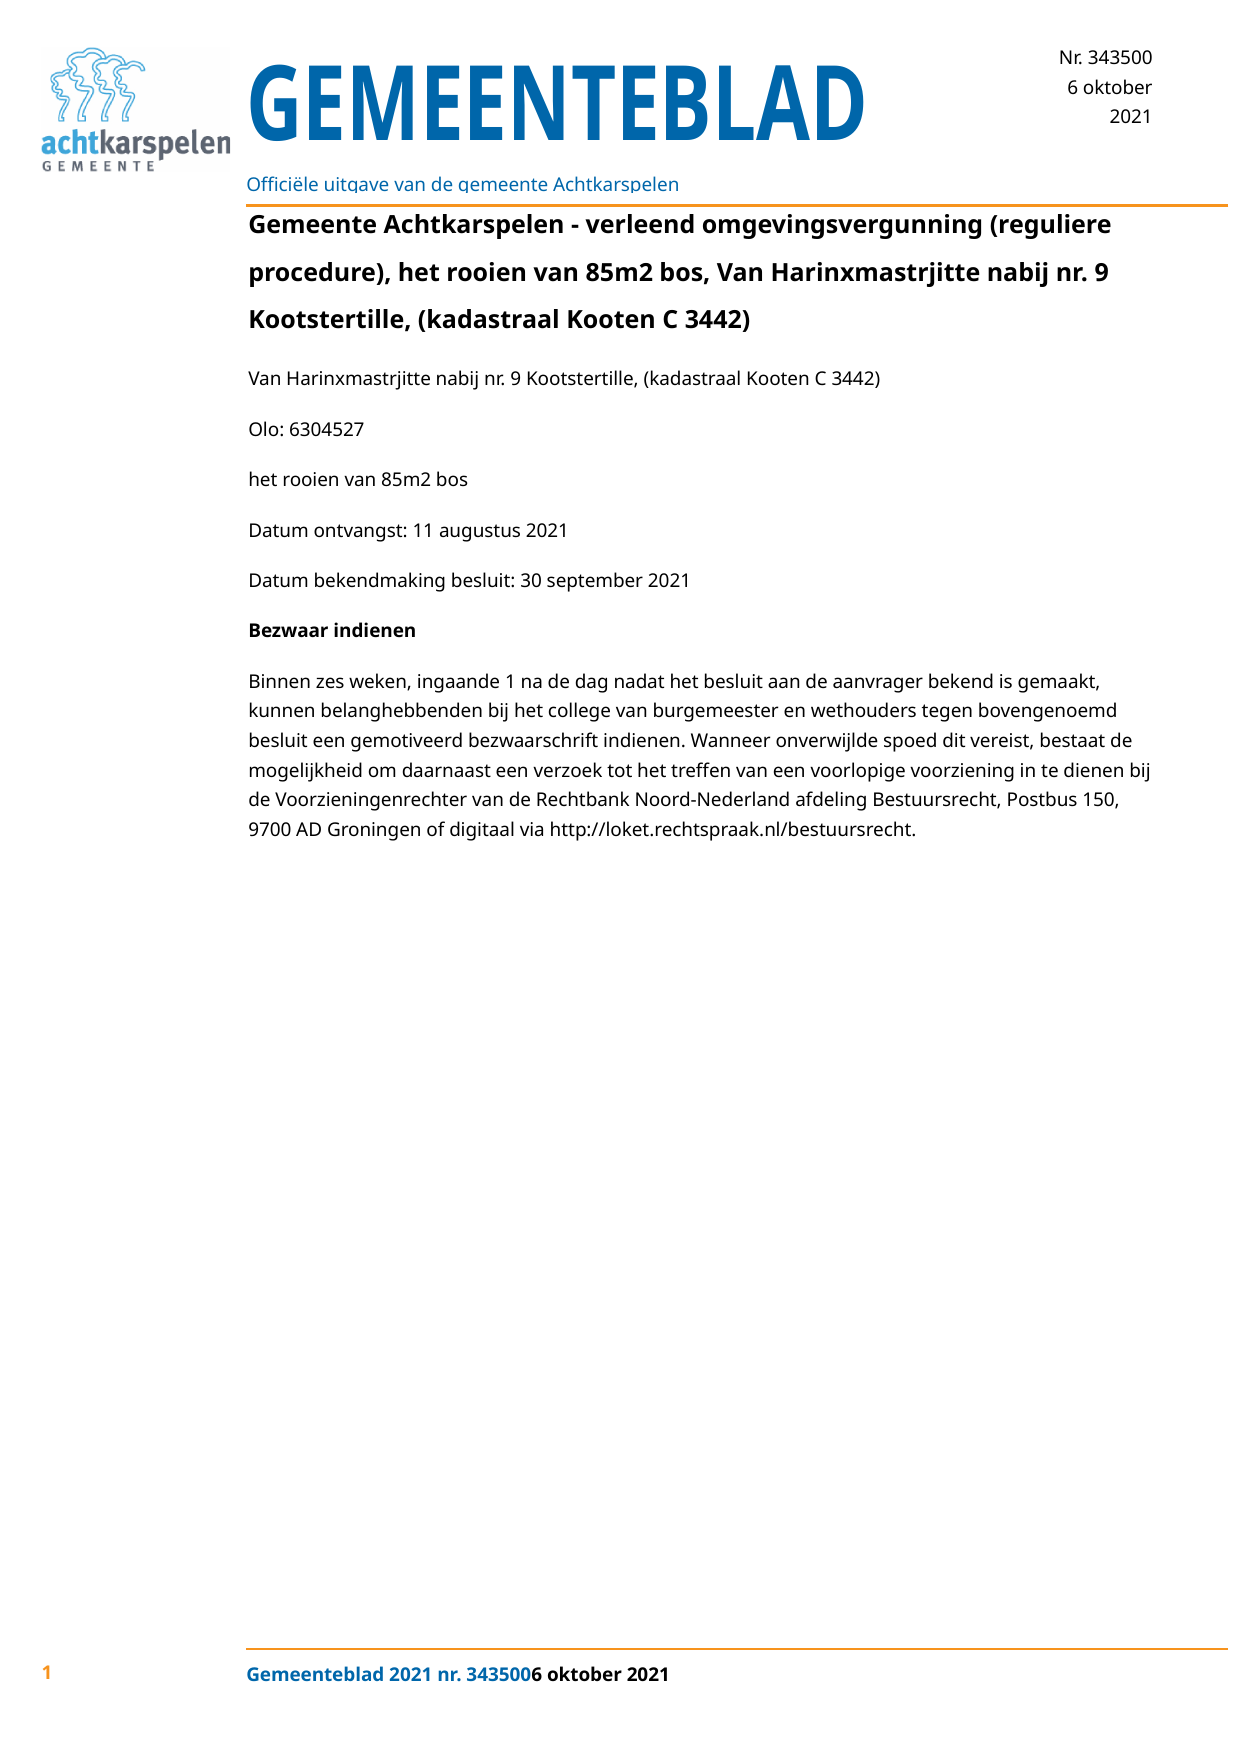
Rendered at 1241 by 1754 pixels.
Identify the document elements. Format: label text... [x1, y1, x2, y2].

text Gemeente Achtkarspelen - verleend omgevingsvergunning (reguliere procedure), het rooien van 85m2 bos, Van Harinxmastrjitte nabij nr. 9 Kootstertille, (kadastraal Kooten C 3442) [248, 207, 1152, 336]
text Van Harinxmastrjitte nabij nr. 9 Kootstertille, (kadastraal Kooten C 3442) [248, 366, 1152, 391]
picture [41, 47, 231, 172]
text Datum ontvangst: 11 augustus 2021 [248, 517, 1152, 542]
text Binnen zes weken, ingaande 1 na de dag nadat het besluit aan de aanvrager bekend is gemaakt, kunnen belanghebbenden bij het college van burgemeester en wethouders tegen bovengenoemd besluit een gemotiveerd bezwaarschrift indienen. Wanneer onverwijlde spoed dit vereist, bestaat de mogelijkheid om daarnaast een verzoek tot het treffen van een voorlopige voorziening in te dienen bij de Voorzieningenrechter van de Rechtbank Noord-Nederland afdeling Bestuursrecht, Postbus 150, 9700 AD Groningen of digitaal via http://loket.rechtspraak.nl/bestuursrecht. [248, 668, 1152, 842]
text Bezwaar indienen [248, 618, 1152, 643]
text Datum bekendmaking besluit: 30 september 2021 [248, 567, 1152, 593]
text het rooien van 85m2 bos [248, 466, 1152, 492]
text Olo: 6304527 [248, 416, 1152, 442]
